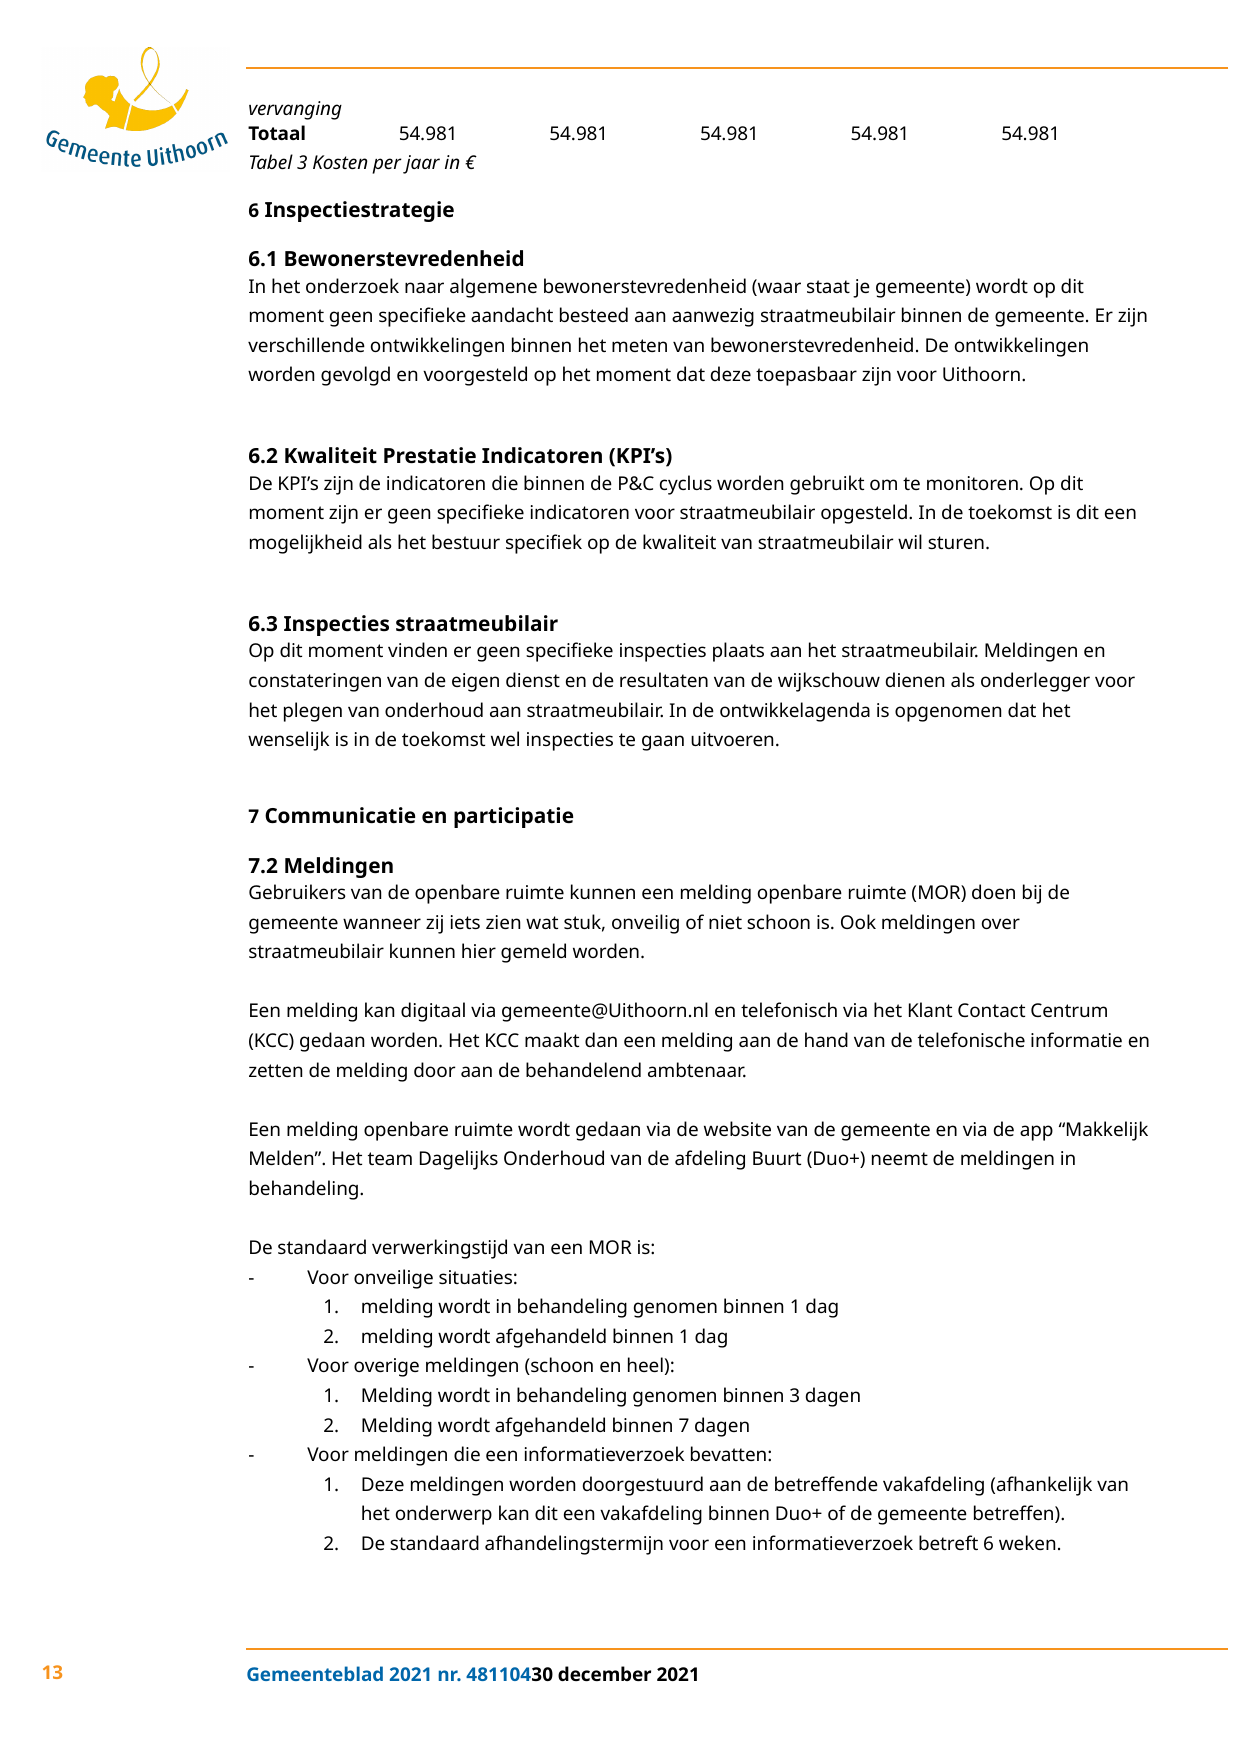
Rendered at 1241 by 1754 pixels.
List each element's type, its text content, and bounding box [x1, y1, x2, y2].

table_cell [700, 95, 850, 121]
list Melding wordt in behandeling genomen binnen 3 dagen [323, 1382, 1152, 1408]
picture [41, 47, 231, 172]
list Melding wordt afgehandeld binnen 7 dagen [323, 1412, 1152, 1437]
table_cell 54.981 [700, 121, 850, 146]
list Voor overige meldingen (schoon en heel): [248, 1353, 1152, 1378]
text Een melding kan digitaal via gemeente@Uithoorn.nl en telefonisch via het Klant Contact Centrum (KCC) gedaan worden. Het KCC maakt dan een melding aan de hand van de telefonische informatie en zetten de melding door aan de behandelend ambtenaar. [248, 998, 1152, 1082]
list Deze meldingen worden doorgestuurd aan de betreffende vakafdeling (afhankelijk van het onderwerp kan dit een vakafdeling binnen Duo+ of de gemeente betreffen). [323, 1471, 1152, 1526]
text Een melding openbare ruimte wordt gedaan via de website van de gemeente en via de app “Makkelijk Melden”. Het team Dagelijks Onderhoud van de afdeling Buurt (Duo+) neemt de meldingen in behandeling. [248, 1116, 1152, 1201]
text In het onderzoek naar algemene bewonerstevredenheid (waar staat je gemeente) wordt op dit moment geen specifieke aandacht besteed aan aanwezig straatmeubilair binnen de gemeente. Er zijn verschillende ontwikkelingen binnen het meten van bewonerstevredenheid. De ontwikkelingen worden gevolgd en voorgesteld op het moment dat deze toepasbaar zijn voor Uithoorn. [248, 273, 1152, 387]
text 6.3 Inspecties straatmeubilair [248, 609, 1152, 638]
table_cell [399, 95, 549, 121]
table_cell 54.981 [549, 121, 700, 146]
table_cell 54.981 [399, 121, 549, 146]
text 6 Inspectiestrategie [248, 195, 1152, 223]
table_cell 54.981 [1001, 121, 1152, 146]
text 6.1 Bewonerstevredenheid [248, 244, 1152, 273]
text De KPI’s zijn de indicatoren die binnen de P&C cyclus worden gebruikt om te monitoren. Op dit moment zijn er geen specifieke indicatoren voor straatmeubilair opgesteld. In de toekomst is dit een mogelijkheid als het bestuur specifiek op de kwaliteit van straatmeubilair wil sturen. [248, 470, 1152, 555]
text 6.2 Kwaliteit Prestatie Indicatoren (KPI’s) [248, 442, 1152, 470]
table_cell Totaal [248, 121, 398, 146]
list De standaard afhandelingstermijn voor een informatieverzoek betreft 6 weken. [323, 1530, 1152, 1556]
table_cell vervanging [248, 95, 398, 121]
text Tabel 3 Kosten per jaar in € [248, 149, 1152, 175]
text 7.2 Meldingen [248, 851, 1152, 879]
list melding wordt afgehandeld binnen 1 dag [323, 1323, 1152, 1349]
list Voor onveilige situaties: [248, 1264, 1152, 1289]
text De standaard verwerkingstijd van een MOR is: [248, 1234, 1152, 1260]
text 7 Communicatie en participatie [248, 802, 1152, 830]
table_cell [1001, 95, 1152, 121]
text Op dit moment vinden er geen specifieke inspecties plaats aan het straatmeubilair. Meldingen en constateringen van de eigen dienst en de resultaten van de wijkschouw dienen als onderlegger voor het plegen van onderhoud aan straatmeubilair. In de ontwikkelagenda is opgenomen dat het wenselijk is in de toekomst wel inspecties te gaan uitvoeren. [248, 638, 1152, 752]
list melding wordt in behandeling genomen binnen 1 dag [323, 1293, 1152, 1319]
table_cell 54.981 [850, 121, 1001, 146]
table_cell [549, 95, 700, 121]
text Gebruikers van de openbare ruimte kunnen een melding openbare ruimte (MOR) doen bij de gemeente wanneer zij iets zien wat stuk, onveilig of niet schoon is. Ook meldingen over straatmeubilair kunnen hier gemeld worden. [248, 879, 1152, 964]
table_cell [850, 95, 1001, 121]
list Voor meldingen die een informatieverzoek bevatten: [248, 1441, 1152, 1467]
